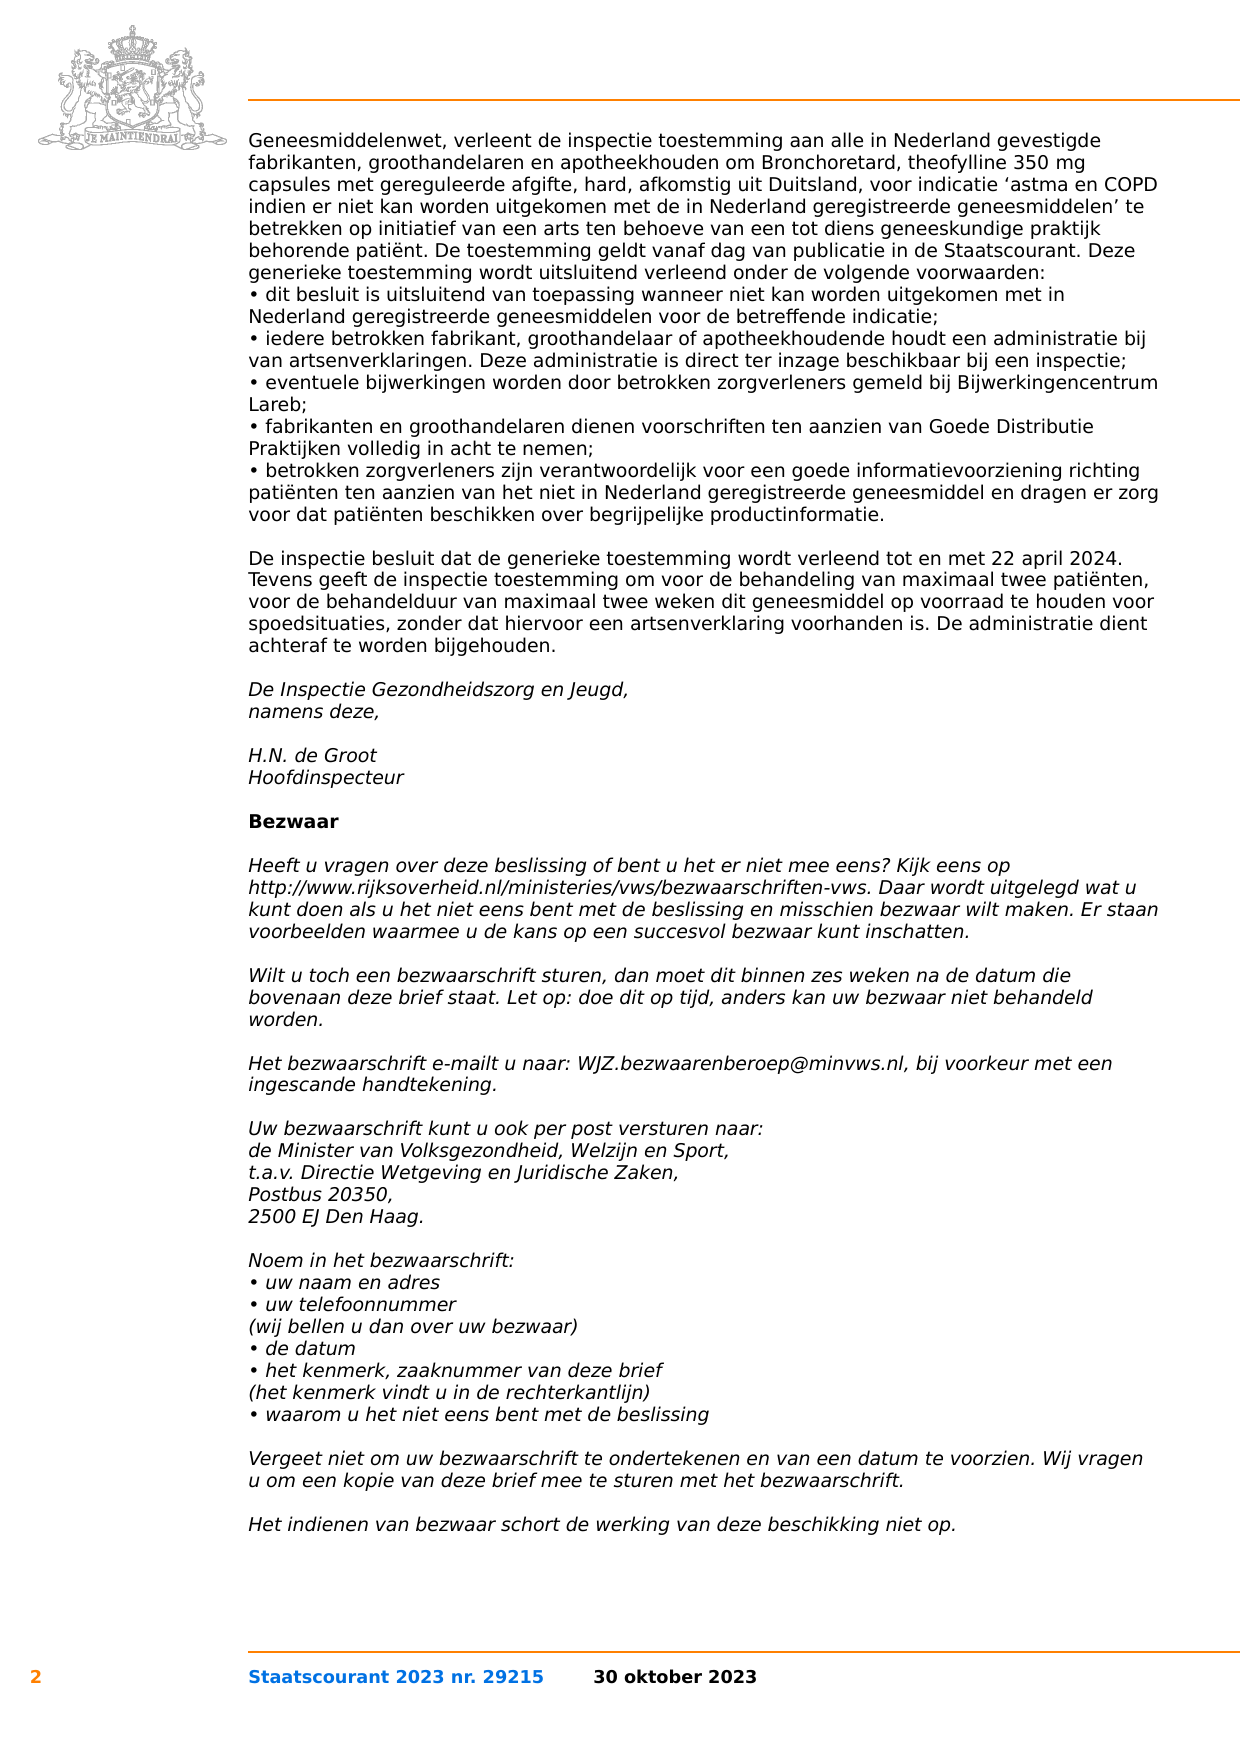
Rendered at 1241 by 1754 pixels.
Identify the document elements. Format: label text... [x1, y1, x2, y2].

text Wilt u toch een bezwaarschrift sturen, dan moet dit binnen zes weken na de datum die bovenaan deze brief staat. Let op: doe dit op tijd, anders kan uw bezwaar niet behandeld worden. [248, 964, 1163, 1031]
text • waarom u het niet eens bent met de beslissing [248, 1404, 1163, 1426]
text Uw bezwaarschrift kunt u ook per post versturen naar: [248, 1118, 1163, 1140]
text • de datum [248, 1338, 1163, 1360]
text • fabrikanten en groothandelaren dienen voorschriften ten aanzien van Goede Distributie Praktijken volledig in acht te nemen; [248, 416, 1163, 459]
text de Minister van Volksgezondheid, Welzijn en Sport, [248, 1140, 1163, 1162]
text Noem in het bezwaarschrift: [248, 1250, 1163, 1272]
text Bezwaar [248, 811, 1163, 833]
text De Inspectie Gezondheidszorg en Jeugd, namens deze, H.N. de Groot Hoofdinspecteur [248, 679, 1163, 789]
text • uw naam en adres [248, 1272, 1163, 1294]
text Het indienen van bezwaar schort de werking van deze beschikking niet op. [248, 1513, 1163, 1536]
text t.a.v. Directie Wetgeving en Juridische Zaken, [248, 1162, 1163, 1184]
picture [38, 25, 227, 150]
text • het kenmerk, zaaknummer van deze brief [248, 1360, 1163, 1382]
text Postbus 20350, [248, 1184, 1163, 1206]
text • iedere betrokken fabrikant, groothandelaar of apotheekhoudende houdt een administratie bij van artsenverklaringen. Deze administratie is direct ter inzage beschikbaar bij een inspectie; [248, 328, 1163, 372]
text • dit besluit is uitsluitend van toepassing wanneer niet kan worden uitgekomen met in Nederland geregistreerde geneesmiddelen voor de betreffende indicatie; [248, 284, 1163, 328]
text Geneesmiddelenwet, verleent de inspectie toestemming aan alle in Nederland gevestigde fabrikanten, groothandelaren en apotheekhouden om Bronchoretard, theofylline 350 mg capsules met gereguleerde afgifte, hard, afkomstig uit Duitsland, voor indicatie ‘astma en COPD indien er niet kan worden uitgekomen met de in Nederland geregistreerde geneesmiddelen’ te betrekken op initiatief van een arts ten behoeve van een tot diens geneeskundige praktijk behorende patiënt. De toestemming geldt vanaf dag van publicatie in de Staatscourant. Deze generieke toestemming wordt uitsluitend verleend onder de volgende voorwaarden: [248, 130, 1163, 284]
text De inspectie besluit dat de generieke toestemming wordt verleend tot en met 22 april 2024. Tevens geeft de inspectie toestemming om voor de behandeling van maximaal twee patiënten, voor de behandelduur van maximaal twee weken dit geneesmiddel op voorraad te houden voor spoedsituaties, zonder dat hiervoor een artsenverklaring voorhanden is. De administratie dient achteraf te worden bijgehouden. [248, 547, 1163, 657]
text Vergeet niet om uw bezwaarschrift te ondertekenen en van een datum te voorzien. Wij vragen u om een kopie van deze brief mee te sturen met het bezwaarschrift. [248, 1448, 1163, 1492]
text (het kenmerk vindt u in de rechterkantlijn) [248, 1382, 1163, 1404]
text Het bezwaarschrift e-mailt u naar: WJZ.bezwaarenberoep@minvws.nl, bij voorkeur met een ingescande handtekening. [248, 1052, 1163, 1096]
text • uw telefoonnummer [248, 1294, 1163, 1316]
text Heeft u vragen over deze beslissing of bent u het er niet mee eens? Kijk eens op http://www.rijksoverheid.nl/ministeries/vws/bezwaarschriften-vws. Daar wordt uitgelegd wat u kunt doen als u het niet eens bent met de beslissing en misschien bezwaar wilt maken. Er staan voorbeelden waarmee u de kans op een succesvol bezwaar kunt inschatten. [248, 855, 1163, 943]
text • eventuele bijwerkingen worden door betrokken zorgverleners gemeld bij Bijwerkingencentrum Lareb; [248, 372, 1163, 416]
text (wij bellen u dan over uw bezwaar) [248, 1316, 1163, 1338]
text • betrokken zorgverleners zijn verantwoordelijk voor een goede informatievoorziening richting patiënten ten aanzien van het niet in Nederland geregistreerde geneesmiddel en dragen er zorg voor dat patiënten beschikken over begrijpelijke productinformatie. [248, 459, 1163, 526]
text 2500 EJ Den Haag. [248, 1206, 1163, 1228]
